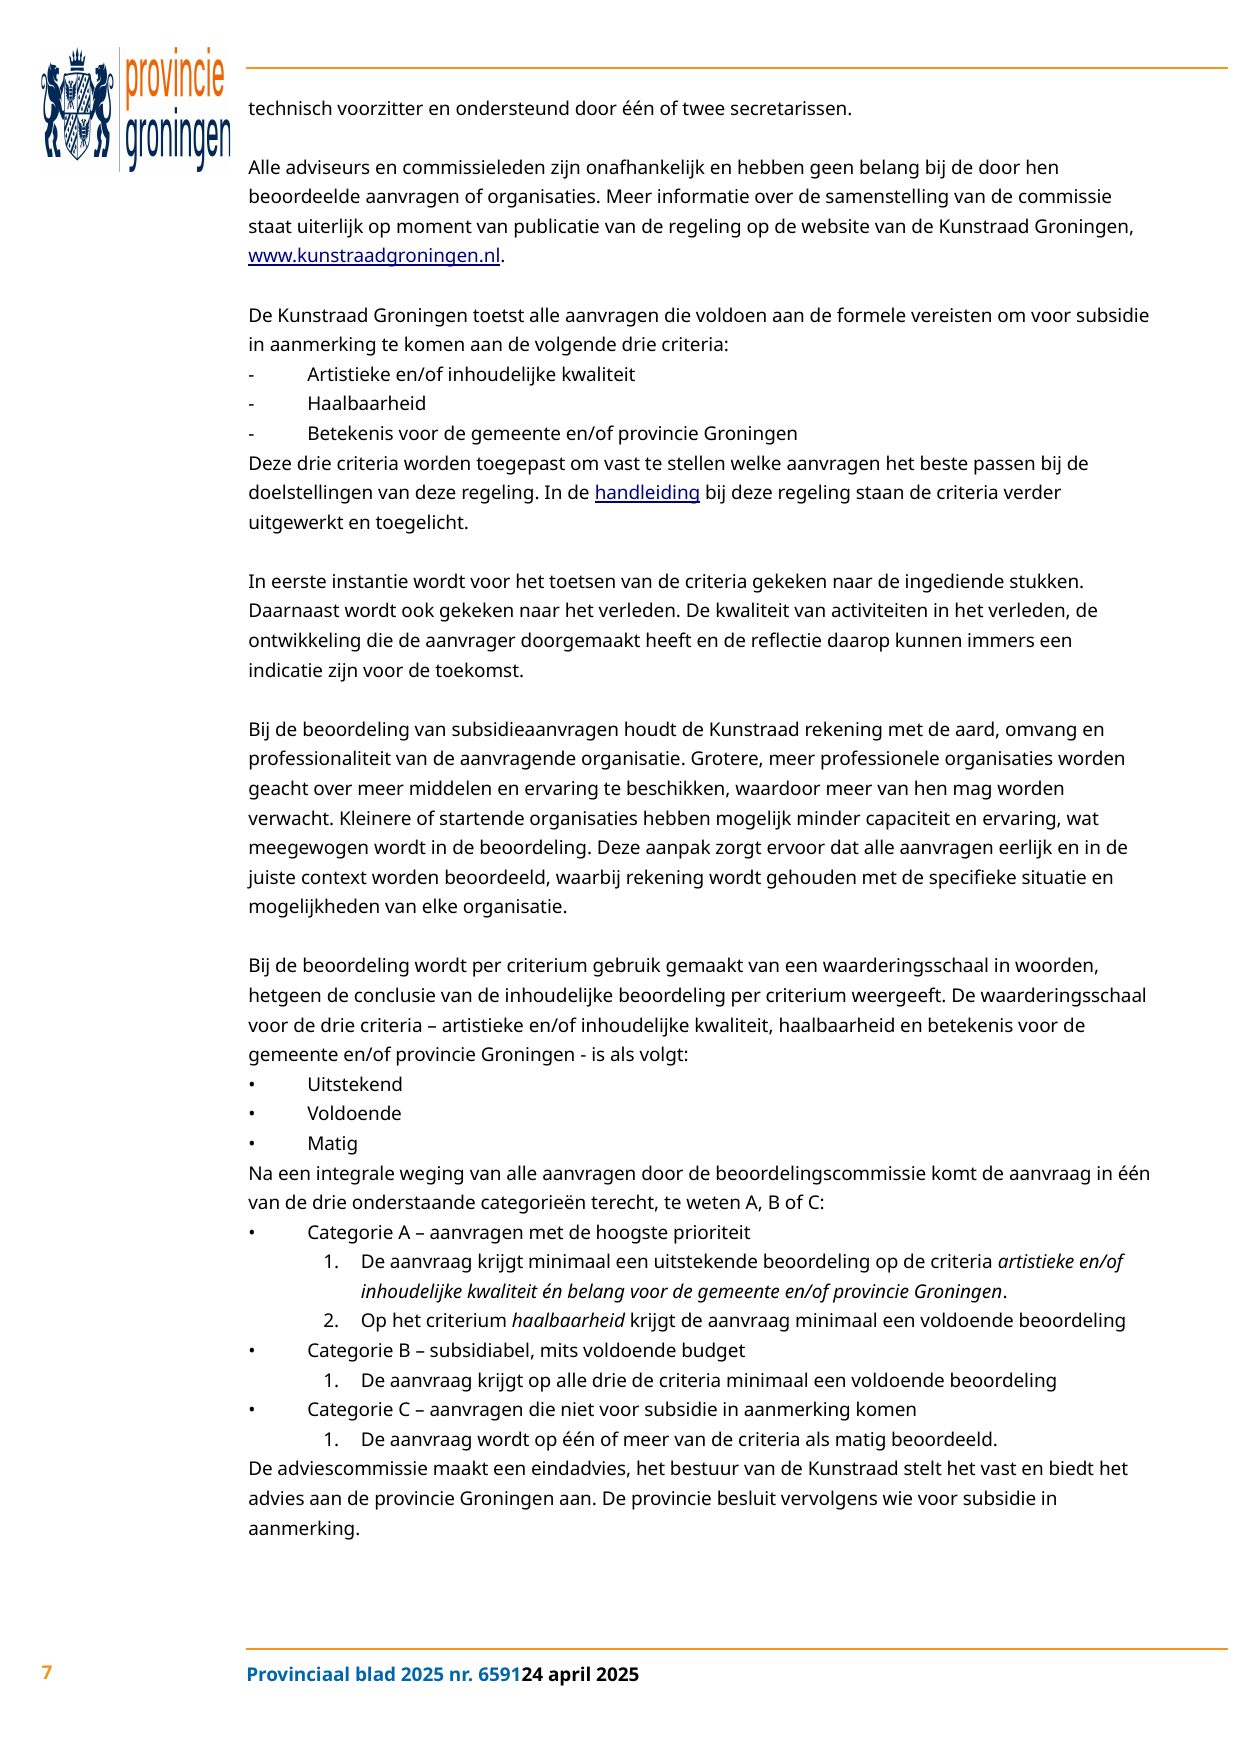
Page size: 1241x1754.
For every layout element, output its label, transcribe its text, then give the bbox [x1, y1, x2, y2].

list De aanvraag krijgt minimaal een uitstekende beoordeling op de criteria artistieke en/of inhoudelijke kwaliteit én belang voor de gemeente en/of provincie Groningen. [323, 1248, 1152, 1304]
list De aanvraag wordt op één of meer van de criteria als matig beoordeeld. [323, 1426, 1152, 1452]
list Categorie C – aanvragen die niet voor subsidie in aanmerking komen [248, 1396, 1152, 1422]
list Betekenis voor de gemeente en/of provincie Groningen [248, 420, 1152, 446]
text Na een integrale weging van alle aanvragen door de beoordelingscommissie komt de aanvraag in één van de drie onderstaande categorieën terecht, te weten A, B of C: [248, 1160, 1152, 1215]
list De aanvraag krijgt op alle drie de criteria minimaal een voldoende beoordeling [323, 1367, 1152, 1393]
picture [41, 47, 231, 172]
list Matig [248, 1130, 1152, 1156]
list Op het criterium haalbaarheid krijgt de aanvraag minimaal een voldoende beoordeling [323, 1308, 1152, 1333]
text Deze drie criteria worden toegepast om vast te stellen welke aanvragen het beste passen bij de doelstellingen van deze regeling. In de handleiding bij deze regeling staan de criteria verder uitgewerkt en toegelicht. [248, 450, 1152, 535]
text In eerste instantie wordt voor het toetsen van de criteria gekeken naar de ingediende stukken. Daarnaast wordt ook gekeken naar het verleden. De kwaliteit van activiteiten in het verleden, de ontwikkeling die de aanvrager doorgemaakt heeft en de reflectie daarop kunnen immers een indicatie zijn voor de toekomst. [248, 568, 1152, 683]
text Bij de beoordeling wordt per criterium gebruik gemaakt van een waarderingsschaal in woorden, hetgeen de conclusie van de inhoudelijke beoordeling per criterium weergeeft. De waarderingsschaal voor de drie criteria – artistieke en/of inhoudelijke kwaliteit, haalbaarheid en betekenis voor de gemeente en/of provincie Groningen - is als volgt: [248, 953, 1152, 1067]
list Categorie B – subsidiabel, mits voldoende budget [248, 1337, 1152, 1363]
list Uitstekend [248, 1071, 1152, 1097]
text Bij de beoordeling van subsidieaanvragen houdt de Kunstraad rekening met de aard, omvang en professionaliteit van de aanvragende organisatie. Grotere, meer professionele organisaties worden geacht over meer middelen en ervaring te beschikken, waardoor meer van hen mag worden verwacht. Kleinere of startende organisaties hebben mogelijk minder capaciteit en ervaring, wat meegewogen wordt in de beoordeling. Deze aanpak zorgt ervoor dat alle aanvragen eerlijk en in de juiste context worden beoordeeld, waarbij rekening wordt gehouden met de specifieke situatie en mogelijkheden van elke organisatie. [248, 716, 1152, 919]
text De adviescommissie maakt een eindadvies, het bestuur van de Kunstraad stelt het vast en biedt het advies aan de provincie Groningen aan. De provincie besluit vervolgens wie voor subsidie in aanmerking. [248, 1456, 1152, 1541]
text technisch voorzitter en ondersteund door één of twee secretarissen. [248, 95, 1152, 121]
text De Kunstraad Groningen toetst alle aanvragen die voldoen aan de formele vereisten om voor subsidie in aanmerking te komen aan de volgende drie criteria: [248, 302, 1152, 357]
list Categorie A – aanvragen met de hoogste prioriteit [248, 1219, 1152, 1245]
list Voldoende [248, 1101, 1152, 1126]
list Artistieke en/of inhoudelijke kwaliteit [248, 361, 1152, 387]
list Haalbaarheid [248, 391, 1152, 416]
text Alle adviseurs en commissieleden zijn onafhankelijk en hebben geen belang bij de door hen beoordeelde aanvragen of organisaties. Meer informatie over de samenstelling van de commissie staat uiterlijk op moment van publicatie van de regeling op de website van de Kunstraad Groningen, www.kunstraadgroningen.nl. [248, 154, 1152, 268]
